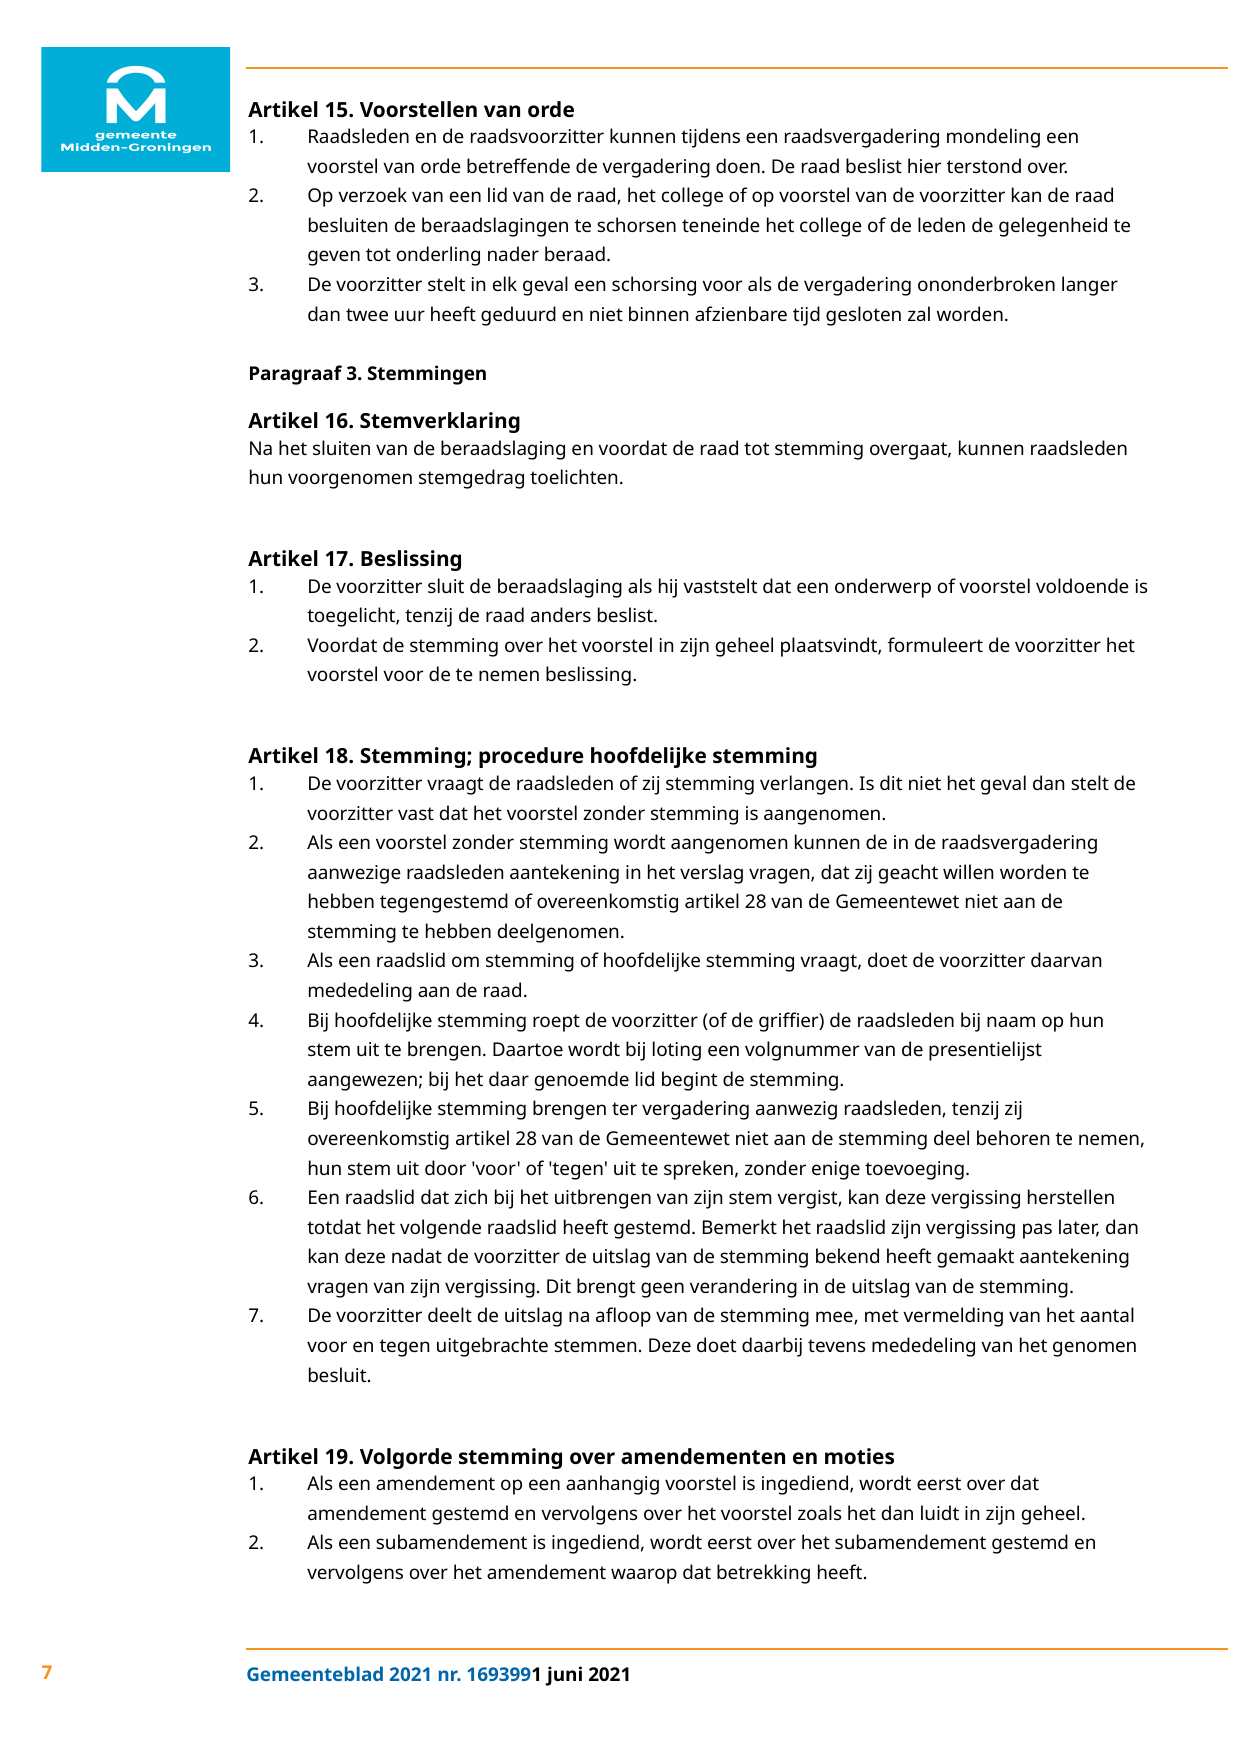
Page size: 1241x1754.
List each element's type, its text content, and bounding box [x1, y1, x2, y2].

list Bij hoofdelijke stemming roept de voorzitter (of de griffier) de raadsleden bij naam op hun stem uit te brengen. Daartoe wordt bij loting een volgnummer van de presentielijst aangewezen; bij het daar genoemde lid begint de stemming. [248, 1007, 1152, 1092]
list Als een voorstel zonder stemming wordt aangenomen kunnen de in de raadsvergadering aanwezige raadsleden aantekening in het verslag vragen, dat zij geacht willen worden te hebben tegengestemd of overeenkomstig artikel 28 van de Gemeentewet niet aan de stemming te hebben deelgenomen. [248, 829, 1152, 944]
list Op verzoek van een lid van de raad, het college of op voorstel van de voorzitter kan de raad besluiten de beraadslagingen te schorsen teneinde het college of de leden de gelegenheid te geven tot onderling nader beraad. [248, 182, 1152, 267]
text Paragraaf 3. Stemmingen [248, 360, 1152, 386]
list Voordat de stemming over het voorstel in zijn geheel plaatsvindt, formuleert de voorzitter het voorstel voor de te nemen beslissing. [248, 632, 1152, 687]
text Artikel 18. Stemming; procedure hoofdelijke stemming [248, 742, 1152, 770]
list Als een raadslid om stemming of hoofdelijke stemming vraagt, doet de voorzitter daarvan mededeling aan de raad. [248, 948, 1152, 1003]
picture [184, 146, 190, 153]
text Artikel 19. Volgorde stemming over amendementen en moties [248, 1442, 1152, 1470]
picture [108, 66, 164, 82]
list De voorzitter stelt in elk geval een schorsing voor als de vergadering ononderbroken langer dan twee uur heeft geduurd en niet binnen afzienbare tijd gesloten zal worden. [248, 271, 1152, 326]
list Als een amendement op een aanhangig voorstel is ingediend, wordt eerst over dat amendement gestemd en vervolgens over het voorstel zoals het dan luidt in zijn geheel. [248, 1470, 1152, 1526]
list Als een subamendement is ingediend, wordt eerst over het subamendement gestemd en vervolgens over het amendement waarop dat betrekking heeft. [248, 1529, 1152, 1585]
text Na het sluiten van de beraadslaging en voordat de raad tot stemming overgaat, kunnen raadsleden hun voorgenomen stemgedrag toelichten. [248, 435, 1152, 490]
list De voorzitter vraagt de raadsleden of zij stemming verlangen. Is dit niet het geval dan stelt de voorzitter vast dat het voorstel zonder stemming is aangenomen. [248, 770, 1152, 825]
text Artikel 17. Beslissing [248, 544, 1152, 573]
text Artikel 16. Stemverklaring [248, 406, 1152, 435]
list Raadsleden en de raadsvoorzitter kunnen tijdens een raadsvergadering mondeling een voorstel van orde betreffende de vergadering doen. De raad beslist hier terstond over. [248, 123, 1152, 178]
list Een raadslid dat zich bij het uitbrengen van zijn stem vergist, kan deze vergissing herstellen totdat het volgende raadslid heeft gestemd. Bemerkt het raadslid zijn vergissing pas later, dan kan deze nadat de voorzitter de uitslag van de stemming bekend heeft gemaakt aantekening vragen van zijn vergissing. Dit brengt geen verandering in de uitslag van de stemming. [248, 1184, 1152, 1299]
list Bij hoofdelijke stemming brengen ter vergadering aanwezig raadsleden, tenzij zij overeenkomstig artikel 28 van de Gemeentewet niet aan de stemming deel behoren te nemen, hun stem uit door 'voor' of 'tegen' uit te spreken, zonder enige toevoeging. [248, 1096, 1152, 1180]
list De voorzitter deelt de uitslag na afloop van de stemming mee, met vermelding van het aantal voor en tegen uitgebrachte stemmen. Deze doet daarbij tevens mededeling van het genomen besluit. [248, 1303, 1152, 1387]
list De voorzitter sluit de beraadslaging als hij vaststelt dat een onderwerp of voorstel voldoende is toegelicht, tenzij de raad anders beslist. [248, 573, 1152, 628]
text Artikel 15. Voorstellen van orde [248, 95, 1152, 123]
picture [107, 89, 165, 122]
